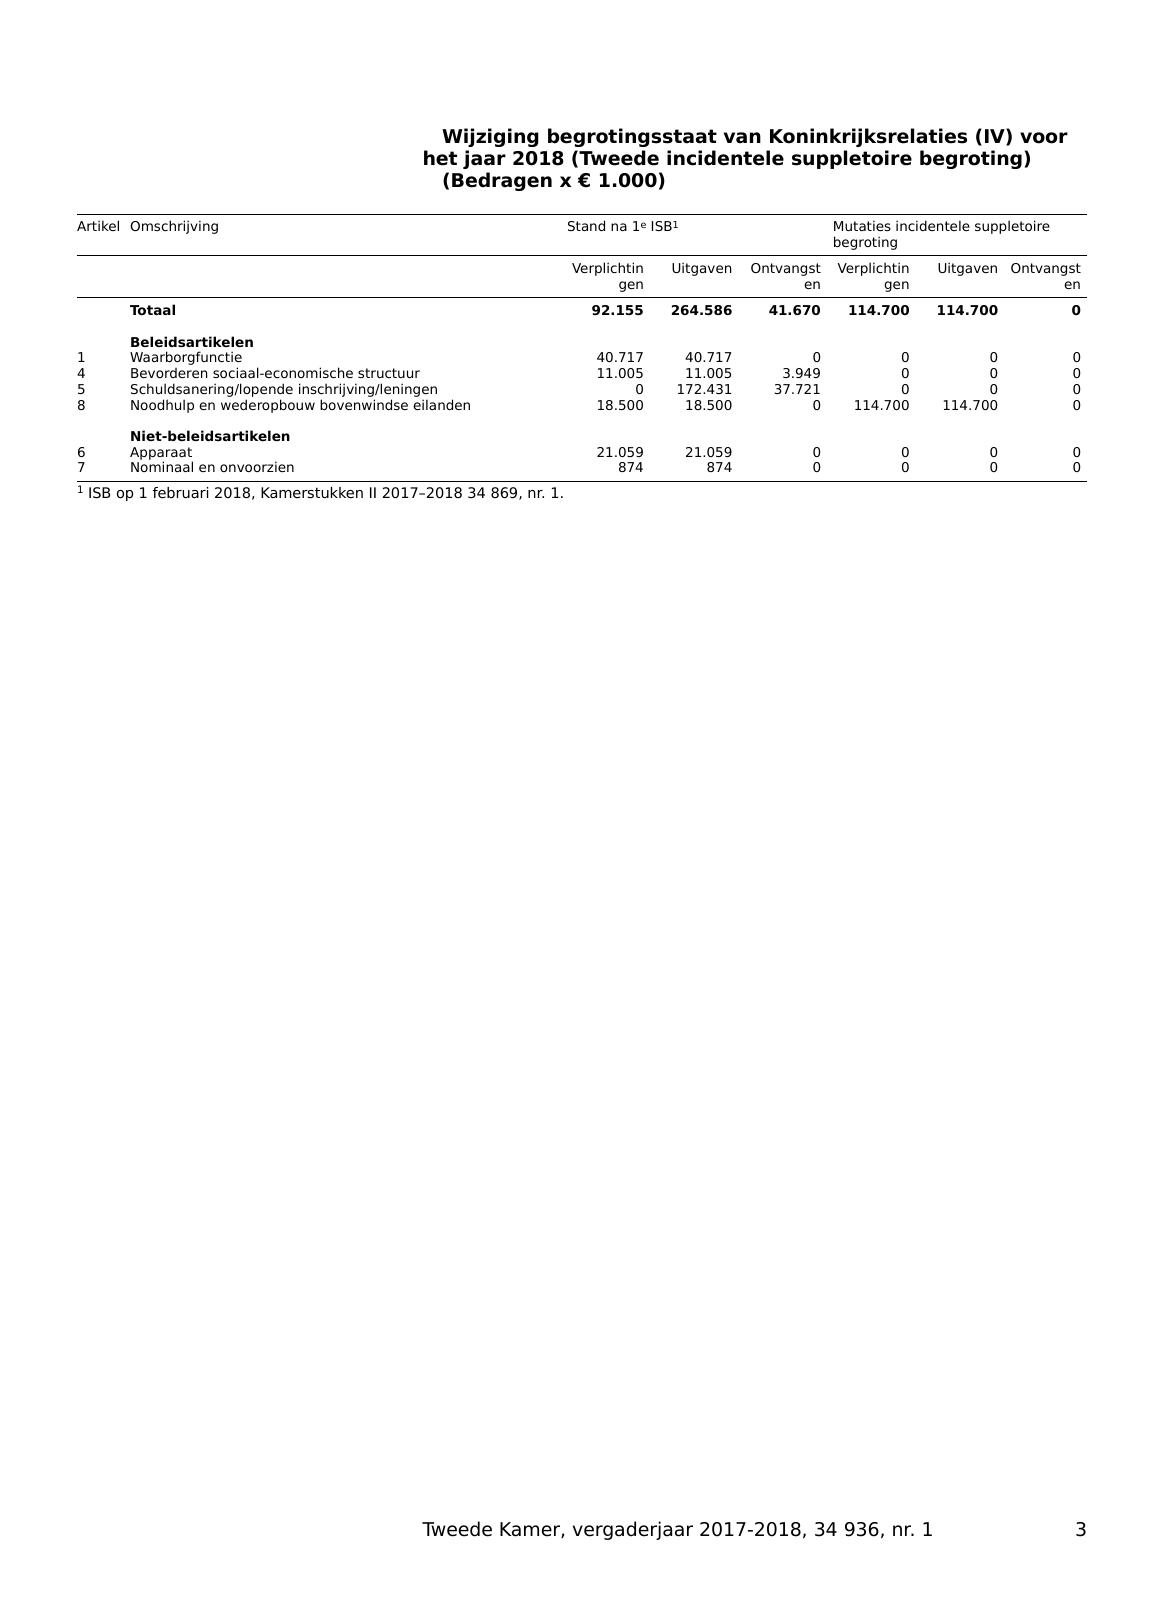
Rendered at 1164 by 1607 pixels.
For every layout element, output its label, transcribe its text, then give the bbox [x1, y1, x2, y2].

table_cell 0 [827, 366, 915, 382]
table_cell 0 [827, 445, 915, 460]
table_cell 0 [827, 350, 915, 366]
table_cell 21.059 [650, 445, 738, 460]
table_cell 0 [1004, 298, 1087, 319]
table_cell 4 [77, 366, 124, 382]
table_cell 18.500 [650, 397, 738, 413]
table_cell 0 [915, 350, 1004, 366]
table_cell [1004, 319, 1087, 334]
table_header Mutaties incidentele suppletoire begroting [827, 215, 1087, 255]
table_cell 0 [561, 382, 649, 397]
table_cell 0 [915, 445, 1004, 460]
table_cell Uitgaven [915, 256, 1004, 297]
table_header Artikel [77, 215, 124, 255]
table_cell 874 [561, 460, 649, 481]
table_cell 0 [1004, 350, 1087, 366]
table_cell [124, 256, 561, 297]
table_cell [77, 298, 124, 319]
table_cell [738, 413, 827, 429]
table_cell 0 [1004, 397, 1087, 413]
table_cell [561, 319, 649, 334]
table_cell Totaal [124, 298, 561, 319]
table_header Omschrijving [124, 215, 561, 255]
table_cell 11.005 [650, 366, 738, 382]
table_cell [915, 413, 1004, 429]
table_cell 1 [77, 350, 124, 366]
table_cell Verplichtingen [827, 256, 915, 297]
table_cell 114.700 [915, 298, 1004, 319]
table_cell 41.670 [738, 298, 827, 319]
table_cell 0 [738, 445, 827, 460]
table_cell Ontvangsten [1004, 256, 1087, 297]
table_cell Nominaal en onvoorzien [124, 460, 561, 481]
table_cell [77, 334, 124, 350]
table_cell 0 [738, 397, 827, 413]
table_cell Noodhulp en wederopbouw bovenwindse eilanden [124, 397, 561, 413]
table_cell 0 [827, 460, 915, 481]
table_cell 0 [915, 366, 1004, 382]
table_cell 40.717 [561, 350, 649, 366]
table_header Stand na 1e ISB1 [561, 215, 827, 255]
table_cell 18.500 [561, 397, 649, 413]
table_cell 0 [827, 382, 915, 397]
table_cell Uitgaven [650, 256, 738, 297]
table_cell [77, 319, 124, 334]
table_cell [827, 429, 915, 444]
table_cell 172.431 [650, 382, 738, 397]
table_cell 0 [738, 460, 827, 481]
table_cell [827, 319, 915, 334]
table_cell Beleidsartikelen [124, 334, 561, 350]
table_cell 0 [915, 460, 1004, 481]
table_cell [738, 319, 827, 334]
table_cell 114.700 [827, 397, 915, 413]
table_cell Schuldsanering/lopende inschrijving/leningen [124, 382, 561, 397]
table_cell [738, 334, 827, 350]
table_cell [77, 429, 124, 444]
table_cell [1004, 429, 1087, 444]
table_cell 37.721 [738, 382, 827, 397]
table_cell [77, 256, 124, 297]
table_cell [124, 413, 561, 429]
table_cell [561, 429, 649, 444]
table_cell [561, 413, 649, 429]
table_cell 21.059 [561, 445, 649, 460]
text Wijziging begrotingsstaat van Koninkrijksrelaties (IV) voor het jaar 2018 (Tweede incidentele suppletoire begroting) [422, 126, 1087, 169]
table_cell Niet-beleidsartikelen [124, 429, 561, 444]
table_cell 6 [77, 445, 124, 460]
table_cell 114.700 [827, 298, 915, 319]
table_cell Apparaat [124, 445, 561, 460]
table_cell 5 [77, 382, 124, 397]
table_cell Waarborgfunctie [124, 350, 561, 366]
table_cell 3.949 [738, 366, 827, 382]
table_cell [650, 429, 738, 444]
table_cell 0 [1004, 445, 1087, 460]
table_cell 0 [915, 382, 1004, 397]
table_cell 874 [650, 460, 738, 481]
table_cell [915, 319, 1004, 334]
table_cell [77, 413, 124, 429]
table_cell [1004, 413, 1087, 429]
table_cell [915, 334, 1004, 350]
table_cell Bevorderen sociaal-economische structuur [124, 366, 561, 382]
table_cell 40.717 [650, 350, 738, 366]
table_cell [1004, 334, 1087, 350]
table_cell 92.155 [561, 298, 649, 319]
table_cell [915, 429, 1004, 444]
table_cell [650, 319, 738, 334]
table_cell [650, 413, 738, 429]
table_cell 0 [1004, 460, 1087, 481]
table_cell [124, 319, 561, 334]
table_cell 11.005 [561, 366, 649, 382]
table_cell [827, 334, 915, 350]
table_cell 8 [77, 397, 124, 413]
table_cell [650, 334, 738, 350]
table_cell 0 [1004, 366, 1087, 382]
table_cell Ontvangsten [738, 256, 827, 297]
table_cell 0 [1004, 382, 1087, 397]
table_cell [738, 429, 827, 444]
text (Bedragen x € 1.000) [422, 169, 1087, 192]
table_cell 1 ISB op 1 februari 2018, Kamerstukken II 2017–2018 34 869, nr. 1. [77, 482, 1087, 501]
table_cell 0 [738, 350, 827, 366]
table_cell 264.586 [650, 298, 738, 319]
table_cell [827, 413, 915, 429]
table_cell Verplichtingen [561, 256, 649, 297]
table_cell [561, 334, 649, 350]
table_cell 7 [77, 460, 124, 481]
table_cell 114.700 [915, 397, 1004, 413]
